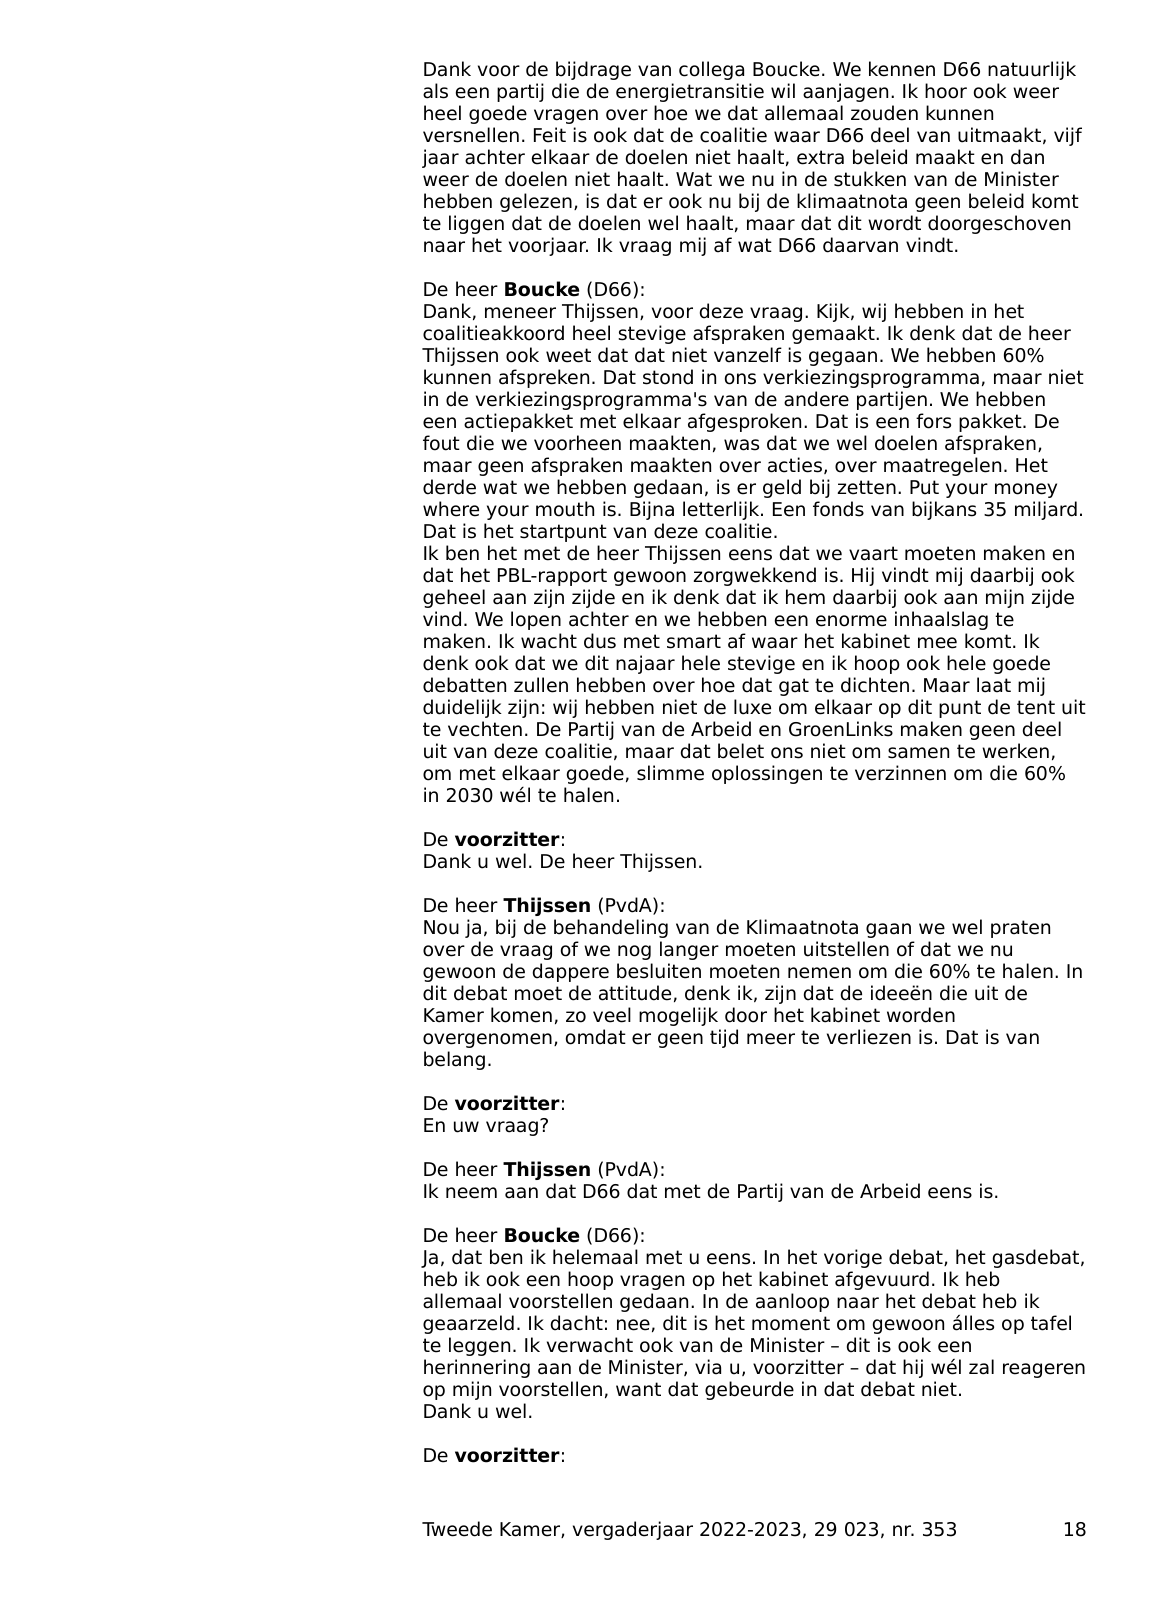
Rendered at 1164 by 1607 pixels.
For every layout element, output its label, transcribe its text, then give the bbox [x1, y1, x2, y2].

text En uw vraag? [422, 1115, 1087, 1137]
text De voorzitter: [422, 1445, 1087, 1467]
text Ja, dat ben ik helemaal met u eens. In het vorige debat, het gasdebat, heb ik ook een hoop vragen op het kabinet afgevuurd. Ik heb allemaal voorstellen gedaan. In de aanloop naar het debat heb ik geaarzeld. Ik dacht: nee, dit is het moment om gewoon álles op tafel te leggen. Ik verwacht ook van de Minister – dit is ook een herinnering aan de Minister, via u, voorzitter – dat hij wél zal reageren op mijn voorstellen, want dat gebeurde in dat debat niet. [422, 1247, 1087, 1401]
text De heer Boucke (D66): [422, 1225, 1087, 1247]
text Ik neem aan dat D66 dat met de Partij van de Arbeid eens is. [422, 1181, 1087, 1203]
text Dank, meneer Thijssen, voor deze vraag. Kijk, wij hebben in het coalitieakkoord heel stevige afspraken gemaakt. Ik denk dat de heer Thijssen ook weet dat dat niet vanzelf is gegaan. We hebben 60% kunnen afspreken. Dat stond in ons verkiezingsprogramma, maar niet in de verkiezingsprogramma's van de andere partijen. We hebben een actiepakket met elkaar afgesproken. Dat is een fors pakket. De fout die we voorheen maakten, was dat we wel doelen afspraken, maar geen afspraken maakten over acties, over maatregelen. Het derde wat we hebben gedaan, is er geld bij zetten. Put your money where your mouth is. Bijna letterlijk. Een fonds van bijkans 35 miljard. Dat is het startpunt van deze coalitie. [422, 301, 1087, 543]
text Dank voor de bijdrage van collega Boucke. We kennen D66 natuurlijk als een partij die de energietransitie wil aanjagen. Ik hoor ook weer heel goede vragen over hoe we dat allemaal zouden kunnen versnellen. Feit is ook dat de coalitie waar D66 deel van uitmaakt, vijf jaar achter elkaar de doelen niet haalt, extra beleid maakt en dan weer de doelen niet haalt. Wat we nu in de stukken van de Minister hebben gelezen, is dat er ook nu bij de klimaatnota geen beleid komt te liggen dat de doelen wel haalt, maar dat dit wordt doorgeschoven naar het voorjaar. Ik vraag mij af wat D66 daarvan vindt. [422, 59, 1087, 257]
text Dank u wel. De heer Thijssen. [422, 851, 1087, 873]
text De voorzitter: [422, 1093, 1087, 1115]
text De voorzitter: [422, 829, 1087, 851]
text Ik ben het met de heer Thijssen eens dat we vaart moeten maken en dat het PBL-rapport gewoon zorgwekkend is. Hij vindt mij daarbij ook geheel aan zijn zijde en ik denk dat ik hem daarbij ook aan mijn zijde vind. We lopen achter en we hebben een enorme inhaalslag te maken. Ik wacht dus met smart af waar het kabinet mee komt. Ik denk ook dat we dit najaar hele stevige en ik hoop ook hele goede debatten zullen hebben over hoe dat gat te dichten. Maar laat mij duidelijk zijn: wij hebben niet de luxe om elkaar op dit punt de tent uit te vechten. De Partij van de Arbeid en GroenLinks maken geen deel uit van deze coalitie, maar dat belet ons niet om samen te werken, om met elkaar goede, slimme oplossingen te verzinnen om die 60% in 2030 wél te halen. [422, 543, 1087, 807]
text De heer Thijssen (PvdA): [422, 1159, 1087, 1181]
text Dank u wel. [422, 1401, 1087, 1423]
text Nou ja, bij de behandeling van de Klimaatnota gaan we wel praten over de vraag of we nog langer moeten uitstellen of dat we nu gewoon de dappere besluiten moeten nemen om die 60% te halen. In dit debat moet de attitude, denk ik, zijn dat de ideeën die uit de Kamer komen, zo veel mogelijk door het kabinet worden overgenomen, omdat er geen tijd meer te verliezen is. Dat is van belang. [422, 917, 1087, 1071]
text De heer Thijssen (PvdA): [422, 895, 1087, 917]
text De heer Boucke (D66): [422, 279, 1087, 301]
